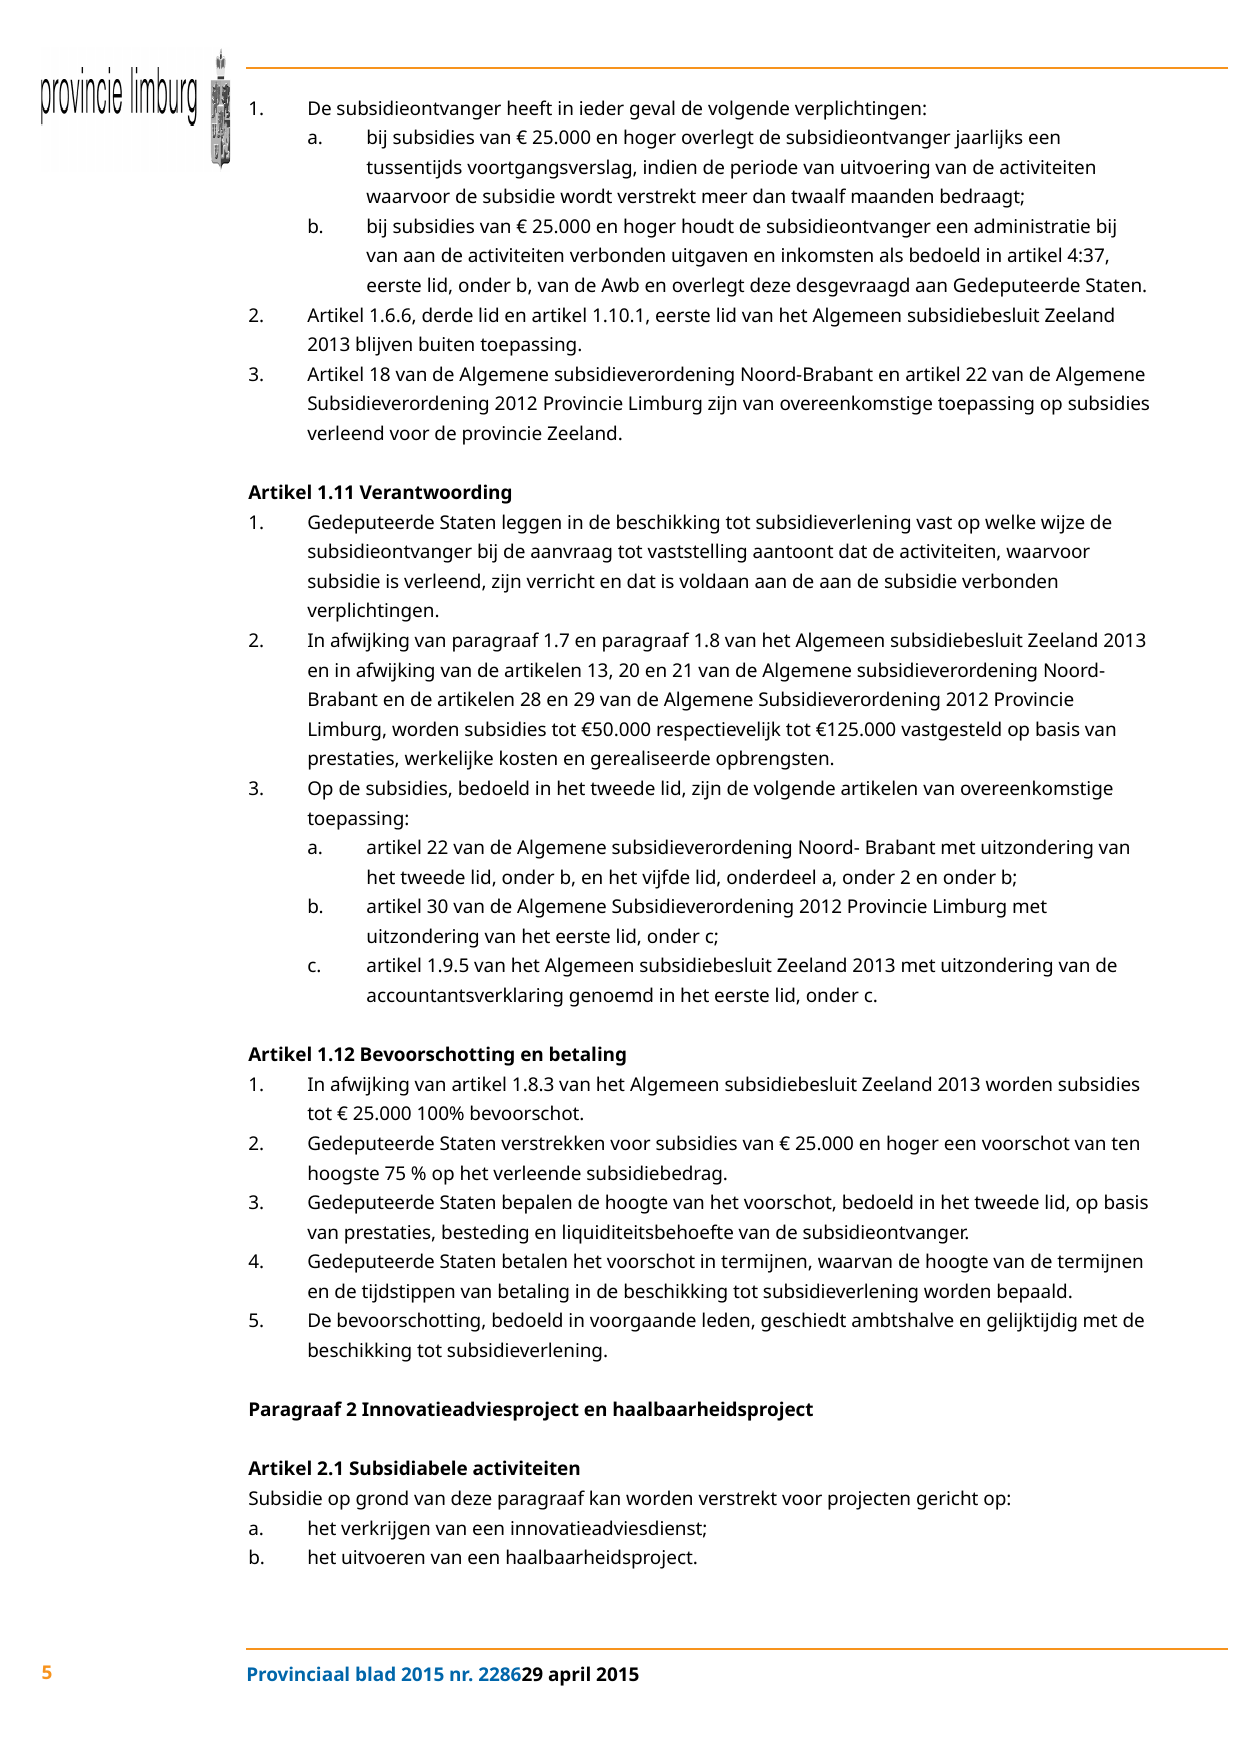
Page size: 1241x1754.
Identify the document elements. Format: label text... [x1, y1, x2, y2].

list Gedeputeerde Staten betalen het voorschot in termijnen, waarvan de hoogte van de termijnen en de tijdstippen van betaling in de beschikking tot subsidieverlening worden bepaald. [248, 1248, 1152, 1304]
list Op de subsidies, bedoeld in het tweede lid, zijn de volgende artikelen van overeenkomstige toepassing: [248, 775, 1152, 831]
list artikel 22 van de Algemene subsidieverordening Noord- Brabant met uitzondering van het tweede lid, onder b, en het vijfde lid, onderdeel a, onder 2 en onder b; [307, 834, 1152, 890]
list Gedeputeerde Staten verstrekken voor subsidies van € 25.000 en hoger een voorschot van ten hoogste 75 % op het verleende subsidiebedrag. [248, 1130, 1152, 1186]
list het verkrijgen van een innovatieadviesdienst; [248, 1515, 1152, 1541]
list Gedeputeerde Staten bepalen de hoogte van het voorschot, bedoeld in het tweede lid, op basis van prestaties, besteding en liquiditeitsbehoefte van de subsidieontvanger. [248, 1189, 1152, 1245]
text Artikel 1.12 Bevoorschotting en betaling [248, 1041, 1152, 1067]
text Paragraaf 2 Innovatieadviesproject en haalbaarheidsproject [248, 1396, 1152, 1422]
list bij subsidies van € 25.000 en hoger overlegt de subsidieontvanger jaarlijks een tussentijds voortgangsverslag, indien de periode van uitvoering van de activiteiten waarvoor de subsidie wordt verstrekt meer dan twaalf maanden bedraagt; [307, 124, 1152, 209]
text Artikel 1.11 Verantwoording [248, 479, 1152, 505]
list Artikel 1.6.6, derde lid en artikel 1.10.1, eerste lid van het Algemeen subsidiebesluit Zeeland 2013 blijven buiten toepassing. [248, 302, 1152, 357]
list bij subsidies van € 25.000 en hoger houdt de subsidieontvanger een administratie bij van aan de activiteiten verbonden uitgaven en inkomsten als bedoeld in artikel 4:37, eerste lid, onder b, van de Awb en overlegt deze desgevraagd aan Gedeputeerde Staten. [307, 213, 1152, 298]
list De subsidieontvanger heeft in ieder geval de volgende verplichtingen: [248, 95, 1152, 121]
text Subsidie op grond van deze paragraaf kan worden verstrekt voor projecten gericht op: [248, 1485, 1152, 1511]
text Artikel 2.1 Subsidiabele activiteiten [248, 1456, 1152, 1481]
list het uitvoeren van een haalbaarheidsproject. [248, 1544, 1152, 1570]
picture [41, 47, 231, 172]
list artikel 1.9.5 van het Algemeen subsidiebesluit Zeeland 2013 met uitzondering van de accountantsverklaring genoemd in het eerste lid, onder c. [307, 953, 1152, 1008]
list Gedeputeerde Staten leggen in de beschikking tot subsidieverlening vast op welke wijze de subsidieontvanger bij de aanvraag tot vaststelling aantoont dat de activiteiten, waarvoor subsidie is verleend, zijn verricht en dat is voldaan aan de aan de subsidie verbonden verplichtingen. [248, 509, 1152, 623]
list In afwijking van paragraaf 1.7 en paragraaf 1.8 van het Algemeen subsidiebesluit Zeeland 2013 en in afwijking van de artikelen 13, 20 en 21 van de Algemene subsidieverordening Noord-Brabant en de artikelen 28 en 29 van de Algemene Subsidieverordening 2012 Provincie Limburg, worden subsidies tot €50.000 respectievelijk tot €125.000 vastgesteld op basis van prestaties, werkelijke kosten en gerealiseerde opbrengsten. [248, 627, 1152, 771]
list artikel 30 van de Algemene Subsidieverordening 2012 Provincie Limburg met uitzondering van het eerste lid, onder c; [307, 893, 1152, 949]
list Artikel 18 van de Algemene subsidieverordening Noord-Brabant en artikel 22 van de Algemene Subsidieverordening 2012 Provincie Limburg zijn van overeenkomstige toepassing op subsidies verleend voor de provincie Zeeland. [248, 361, 1152, 446]
list De bevoorschotting, bedoeld in voorgaande leden, geschiedt ambtshalve en gelijktijdig met de beschikking tot subsidieverlening. [248, 1308, 1152, 1363]
list In afwijking van artikel 1.8.3 van het Algemeen subsidiebesluit Zeeland 2013 worden subsidies tot € 25.000 100% bevoorschot. [248, 1071, 1152, 1126]
